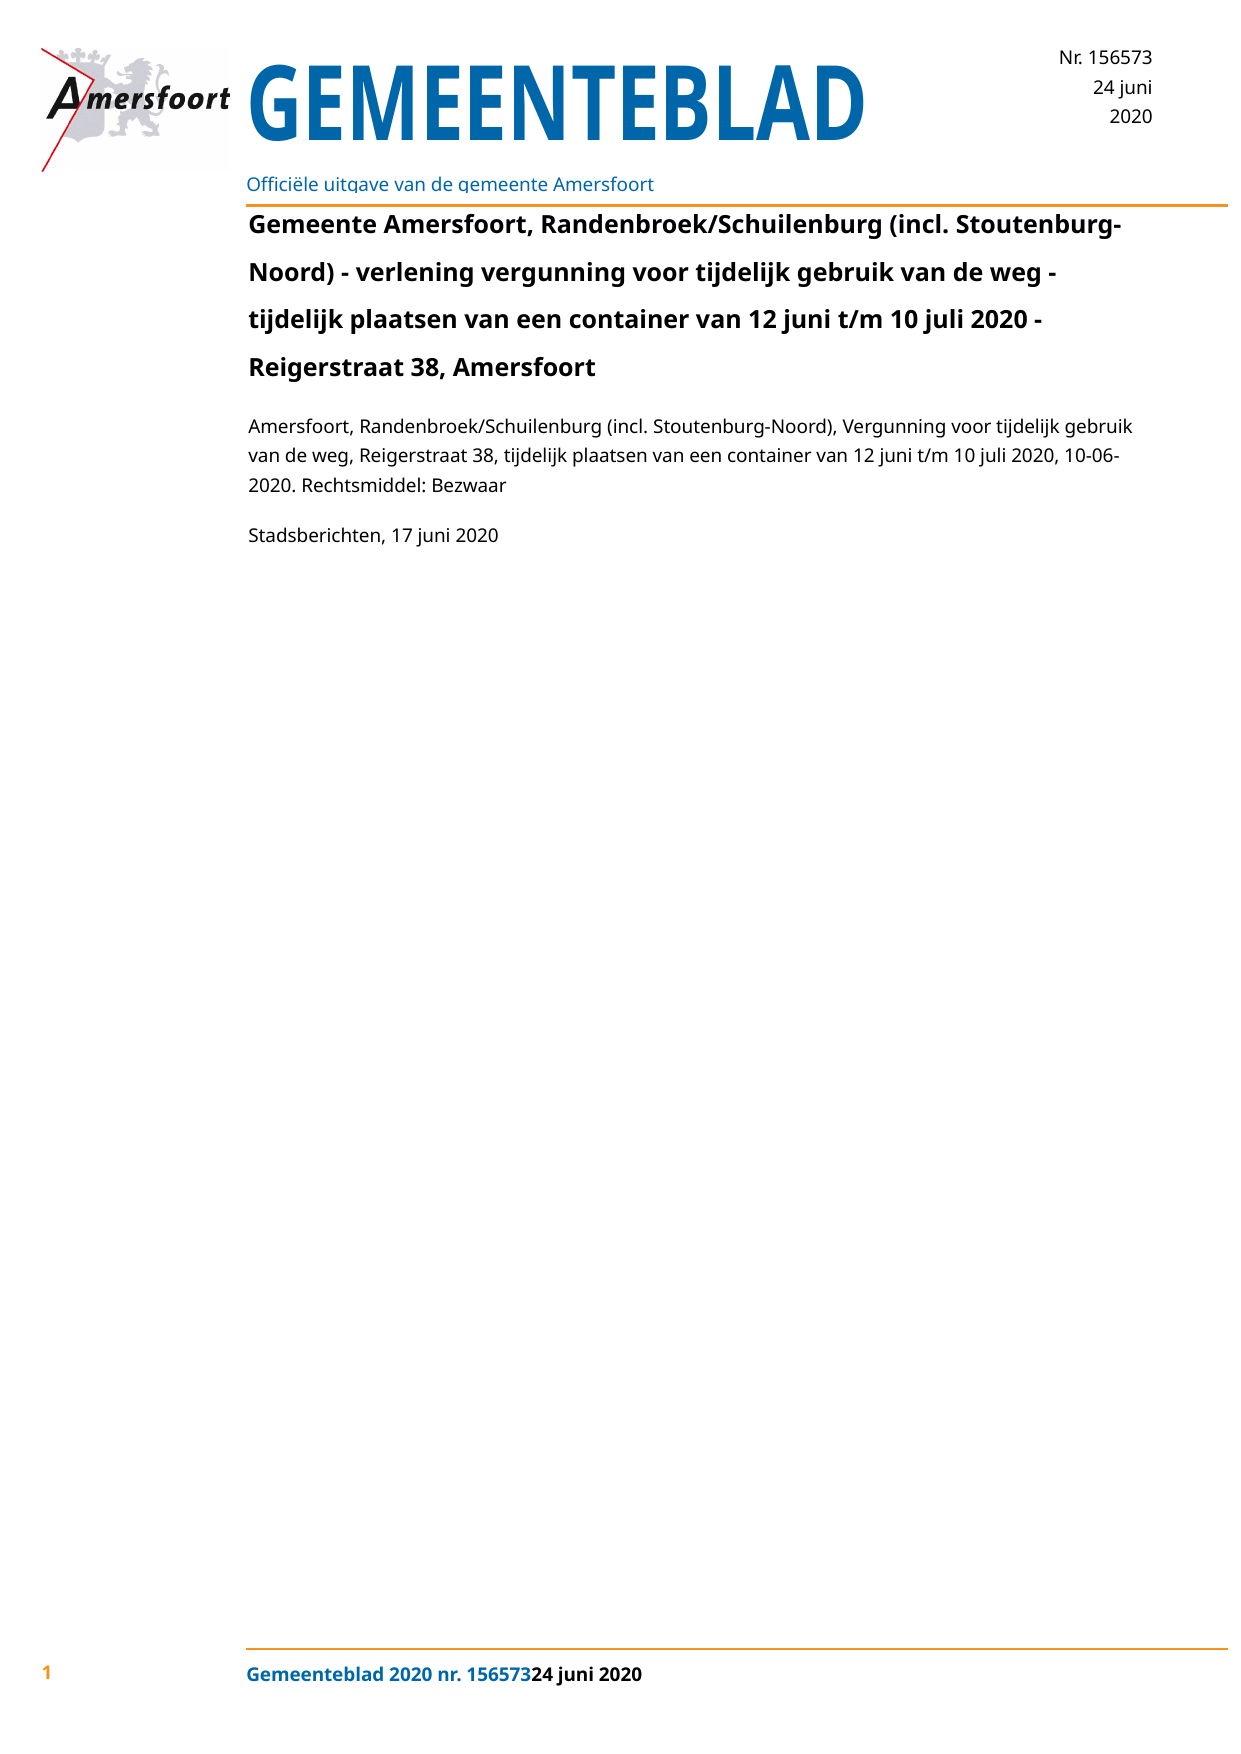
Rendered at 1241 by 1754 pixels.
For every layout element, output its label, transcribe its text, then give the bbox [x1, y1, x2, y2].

text Stadsberichten, 17 juni 2020 [248, 523, 1152, 548]
text Amersfoort, Randenbroek/Schuilenburg (incl. Stoutenburg-Noord), Vergunning voor tijdelijk gebruik van de weg, Reigerstraat 38, tijdelijk plaatsen van een container van 12 juni t/m 10 juli 2020, 10-06-2020. Rechtsmiddel: Bezwaar [248, 413, 1152, 498]
text Gemeente Amersfoort, Randenbroek/Schuilenburg (incl. Stoutenburg-Noord) - verlening vergunning voor tijdelijk gebruik van de weg - tijdelijk plaatsen van een container van 12 juni t/m 10 juli 2020 - Reigerstraat 38, Amersfoort [248, 207, 1152, 384]
picture [41, 47, 231, 172]
